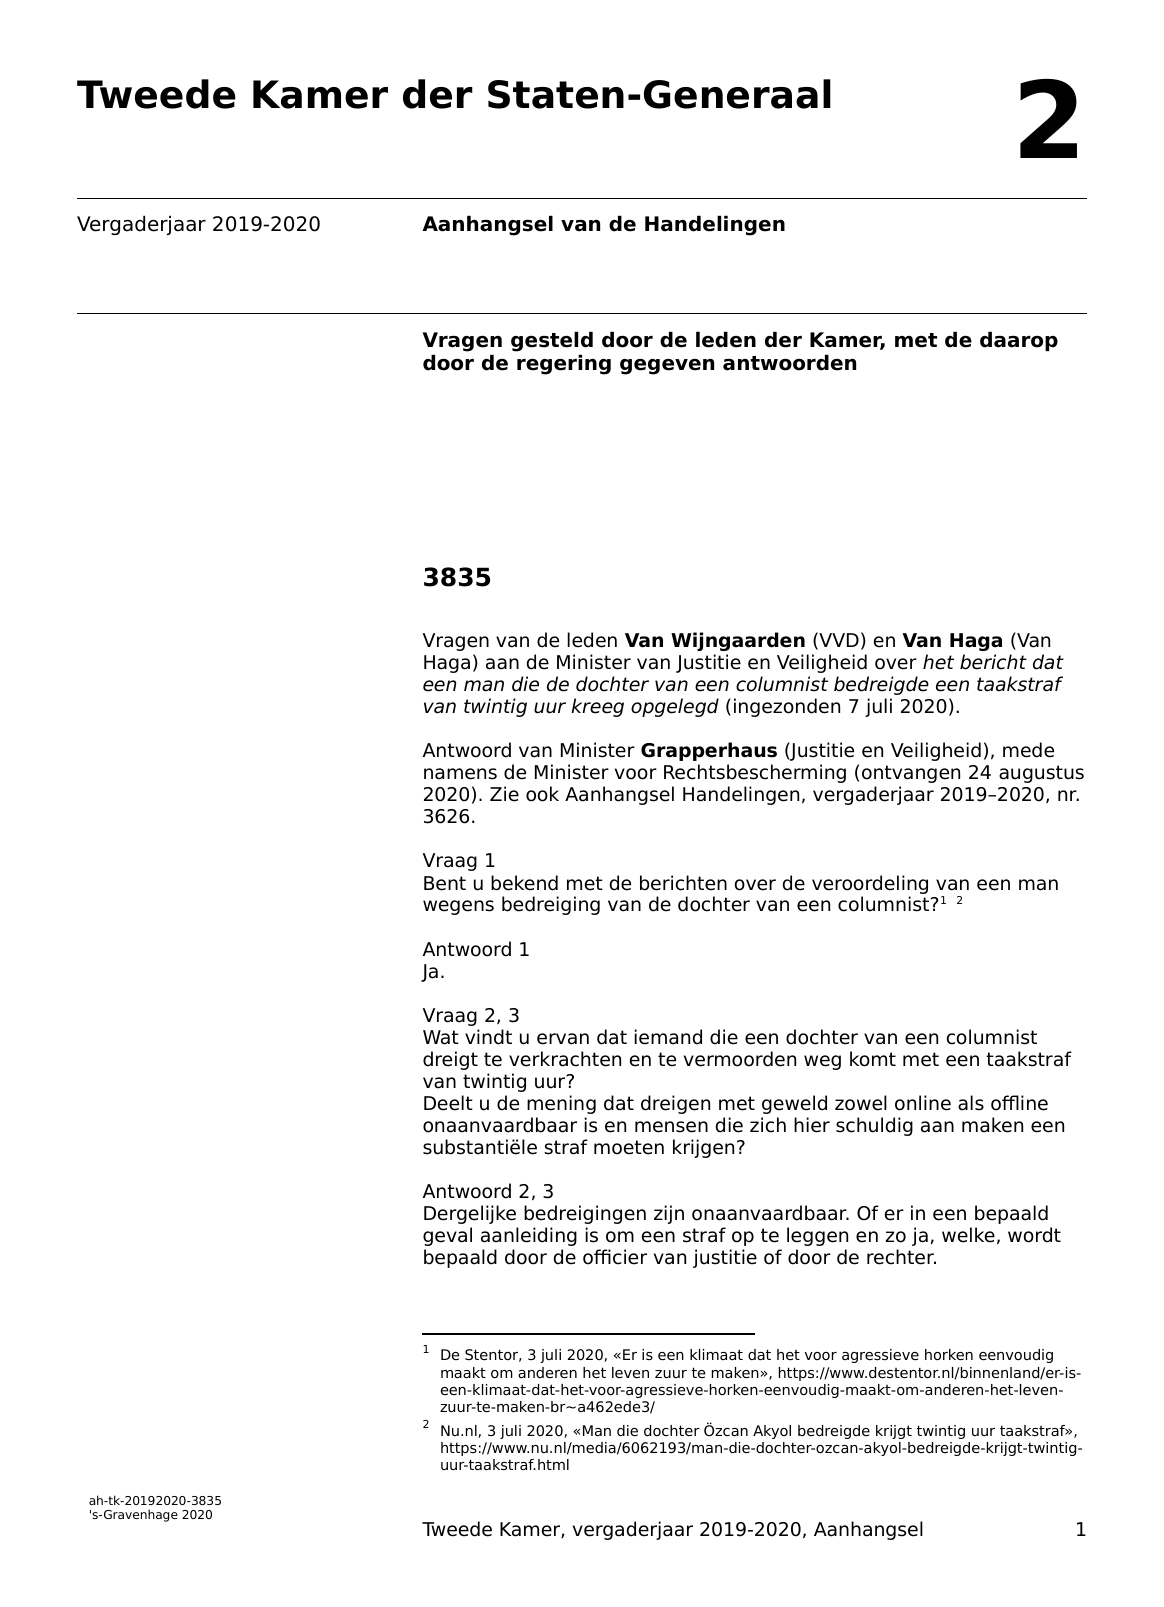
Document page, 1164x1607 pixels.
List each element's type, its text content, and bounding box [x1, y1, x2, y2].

table_cell Aanhangsel van de Handelingen [422, 199, 1087, 313]
text Antwoord 1 [422, 938, 1087, 961]
text Vraag 2, 3 [422, 1005, 1087, 1027]
text Nu.nl, 3 juli 2020, «Man die dochter Özcan Akyol bedreigde krijgt twintig uur taakstraf», https://www.nu.nl/media/6062193/man-die-dochter-ozcan-akyol-bedreigde-krijgt-twintig-uur-taakstraf.html [422, 1418, 1087, 1474]
text Deelt u de mening dat dreigen met geweld zowel online als offline onaanvaardbaar is en mensen die zich hier schuldig aan maken een substantiële straf moeten krijgen? [422, 1093, 1087, 1158]
text Dergelijke bedreigingen zijn onaanvaardbaar. Of er in een bepaald geval aanleiding is om een straf op te leggen en zo ja, welke, wordt bepaald door de officier van justitie of door de rechter. [422, 1203, 1087, 1269]
text Wat vindt u ervan dat iemand die een dochter van een columnist dreigt te verkrachten en te vermoorden weg komt met een taakstraf van twintig uur? [422, 1027, 1087, 1093]
text Antwoord 2, 3 [422, 1181, 1087, 1203]
text Vraag 1 [422, 850, 1087, 872]
text 3835 [422, 563, 1087, 592]
text 's-Gravenhage 2020 [88, 1508, 323, 1522]
text Antwoord van Minister Grapperhaus (Justitie en Veiligheid), mede namens de Minister voor Rechtsbescherming (ontvangen 24 augustus 2020). Zie ook Aanhangsel Handelingen, vergaderjaar 2019–2020, nr. 3626. [422, 740, 1087, 828]
text Bent u bekend met de berichten over de veroordeling van een man wegens bedreiging van de dochter van een columnist? [422, 872, 1087, 916]
table_cell [77, 314, 422, 375]
table_header Tweede Kamer der Staten-Generaal [77, 59, 886, 198]
table_header 2 [886, 59, 1087, 198]
text ah-tk-20192020-3835 [88, 1494, 323, 1508]
table_cell Vergaderjaar 2019-2020 [77, 199, 422, 313]
text De Stentor, 3 juli 2020, «Er is een klimaat dat het voor agressieve horken eenvoudig maakt om anderen het leven zuur te maken», https://www.destentor.nl/binnenland/er-is-een-klimaat-dat-het-voor-agressieve-horken-eenvoudig-maakt-om-anderen-het-leven-zuur-te-maken-br~a462ede3/ [422, 1343, 1087, 1416]
text Ja. [422, 961, 1087, 982]
text Vragen van de leden Van Wijngaarden (VVD) en Van Haga (Van Haga) aan de Minister van Justitie en Veiligheid over het bericht dat een man die de dochter van een columnist bedreigde een taakstraf van twintig uur kreeg opgelegd (ingezonden 7 juli 2020). [422, 630, 1087, 718]
table_cell Vragen gesteld door de leden der Kamer, met de daarop door de regering gegeven antwoorden [422, 314, 1087, 375]
